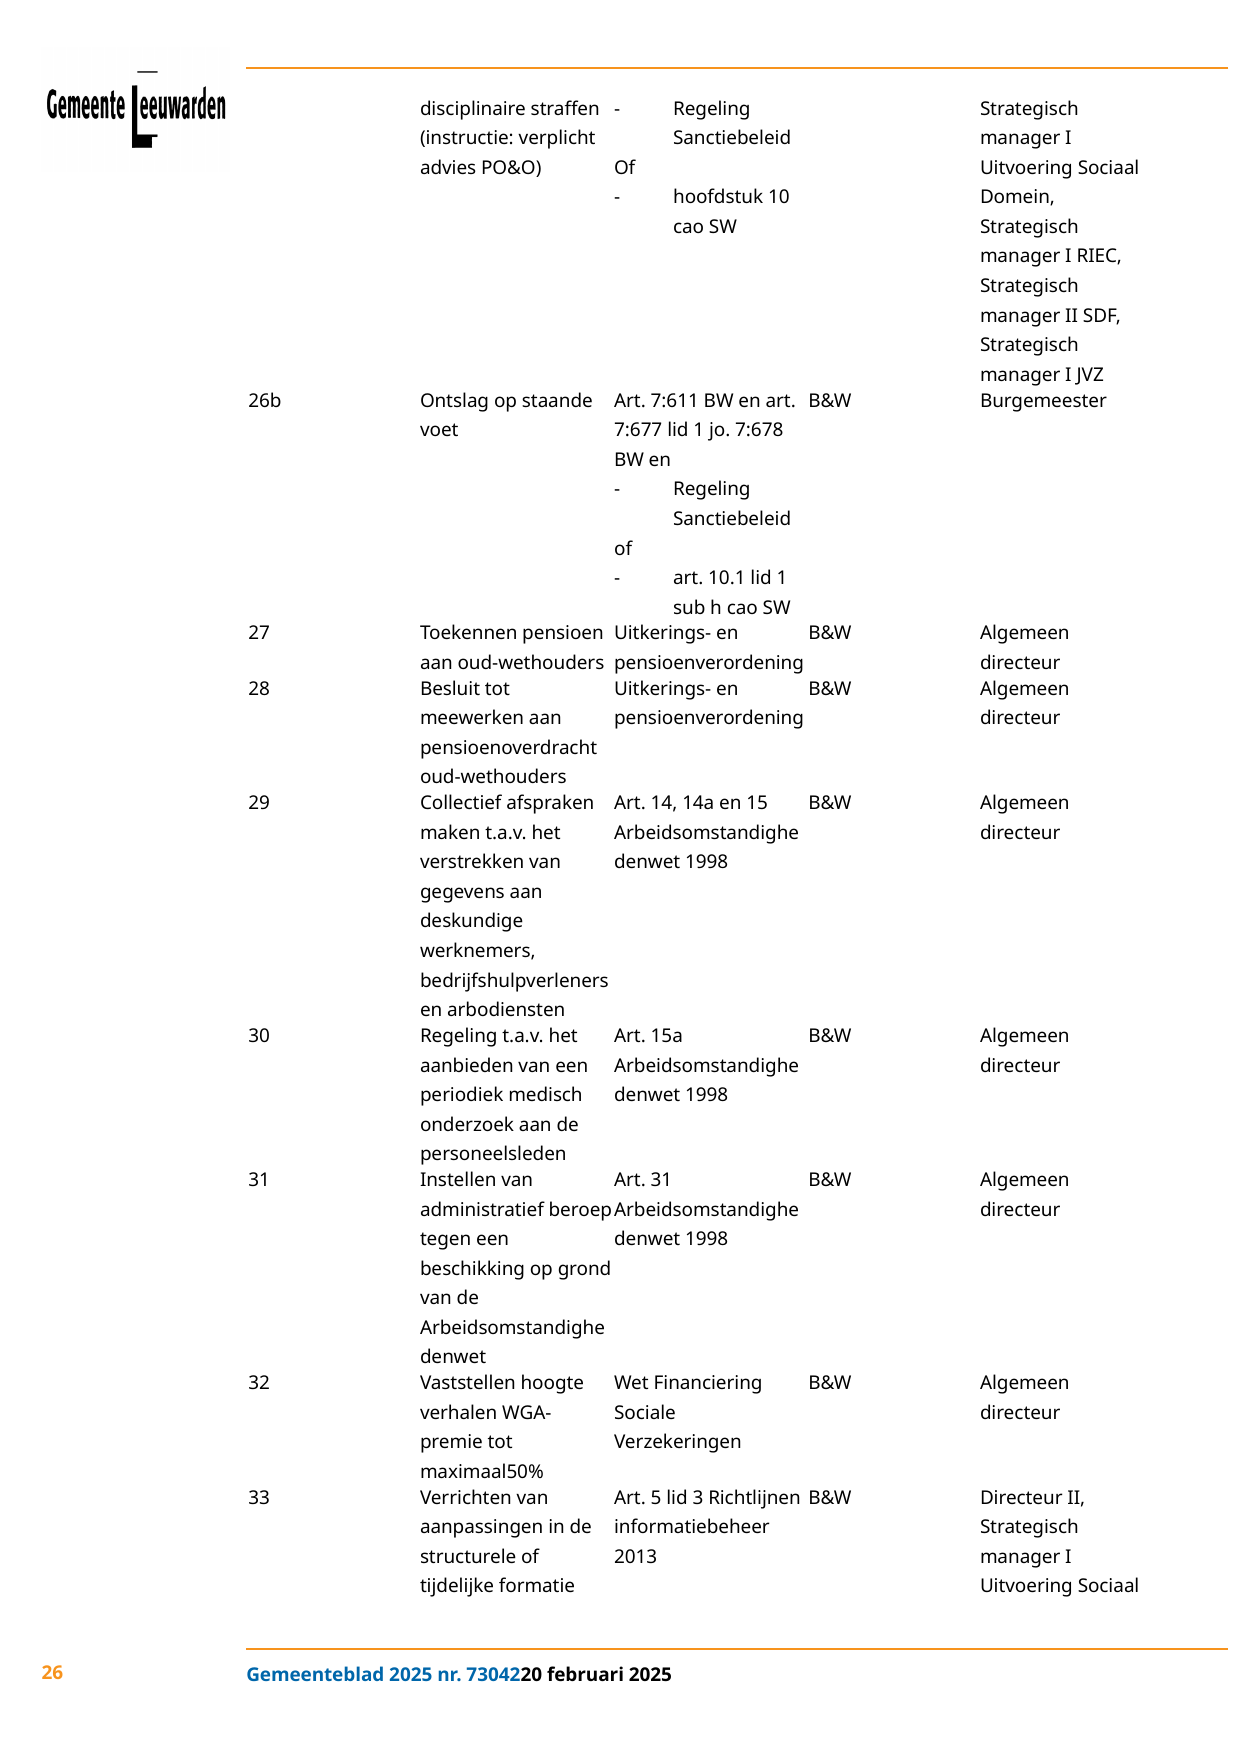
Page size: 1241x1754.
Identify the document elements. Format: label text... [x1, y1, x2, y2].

table_cell Regeling t.a.v. het aanbieden van een periodiek medisch onderzoek aan de personeelsleden [420, 1022, 614, 1166]
table_cell Verrichten van aanpassingen in de structurele of tijdelijke formatie [420, 1484, 614, 1598]
table_cell Algemeen directeur [980, 1166, 1152, 1369]
table_cell Art. 5 lid 3 Richtlijnen informatiebeheer 2013 [614, 1484, 808, 1598]
table_cell Algemeen directeur [980, 675, 1152, 789]
table_cell Collectief afspraken maken t.a.v. het verstrekken van gegevens aan deskundige werknemers, bedrijfshulpverleners en arbodiensten [420, 789, 614, 1022]
table_cell 32 [248, 1370, 420, 1484]
table_cell Art. 15a Arbeidsomstandighedenwet 1998 [614, 1022, 808, 1166]
table_cell Algemeen directeur [980, 1022, 1152, 1166]
table_cell Art. 7:611 BW en art. 7:677 lid 1 jo. 7:678 BW en Regeling Sanctiebeleid of art. 10.1 lid 1 sub h cao SW [614, 387, 808, 619]
table_cell 26b [248, 387, 420, 619]
table_cell disciplinaire straffen (instructie: verplicht advies PO&O) [420, 95, 614, 387]
table_cell B&W [808, 387, 980, 619]
picture [41, 47, 231, 172]
table_cell Instellen van administratief beroep tegen een beschikking op grond van de Arbeidsomstandighedenwet [420, 1166, 614, 1369]
table_cell Toekennen pensioen aan oud-wethouders [420, 620, 614, 675]
table_cell Wet Financiering Sociale Verzekeringen [614, 1370, 808, 1484]
table_cell 33 [248, 1484, 420, 1598]
table_cell Ontslag op staande voet [420, 387, 614, 619]
table_cell Vaststellen hoogte verhalen WGA-premie tot maximaal50% [420, 1370, 614, 1484]
table_cell B&W [808, 789, 980, 1022]
table_cell B&W [808, 675, 980, 789]
table_cell B&W [808, 1166, 980, 1369]
table_cell Art. 31 Arbeidsomstandighedenwet 1998 [614, 1166, 808, 1369]
table_cell Strategisch manager I Uitvoering Sociaal Domein, Strategisch manager I RIEC, Strategisch manager II SDF, Strategisch manager I JVZ [980, 95, 1152, 387]
table_cell Algemeen directeur [980, 620, 1152, 675]
table_cell B&W [808, 620, 980, 675]
table_cell 30 [248, 1022, 420, 1166]
table_cell Algemeen directeur [980, 789, 1152, 1022]
table_cell 28 [248, 675, 420, 789]
table_cell 29 [248, 789, 420, 1022]
table_cell Directeur II, Strategisch manager I Uitvoering Sociaal [980, 1484, 1152, 1598]
table_cell Besluit tot meewerken aan pensioenoverdracht oud-wethouders [420, 675, 614, 789]
table_cell Uitkerings- en pensioenverordening [614, 620, 808, 675]
table_cell Uitkerings- en pensioenverordening [614, 675, 808, 789]
table_cell Art. 14, 14a en 15 Arbeidsomstandighedenwet 1998 [614, 789, 808, 1022]
table_cell 27 [248, 620, 420, 675]
table_cell 31 [248, 1166, 420, 1369]
table_cell Burgemeester [980, 387, 1152, 619]
table_cell B&W [808, 1484, 980, 1598]
table_cell B&W [808, 1022, 980, 1166]
table_cell Regeling Sanctiebeleid Of hoofdstuk 10 cao SW [614, 95, 808, 387]
table_cell [248, 95, 420, 387]
table_cell B&W [808, 1370, 980, 1484]
table_cell [808, 95, 980, 387]
table_cell Algemeen directeur [980, 1370, 1152, 1484]
